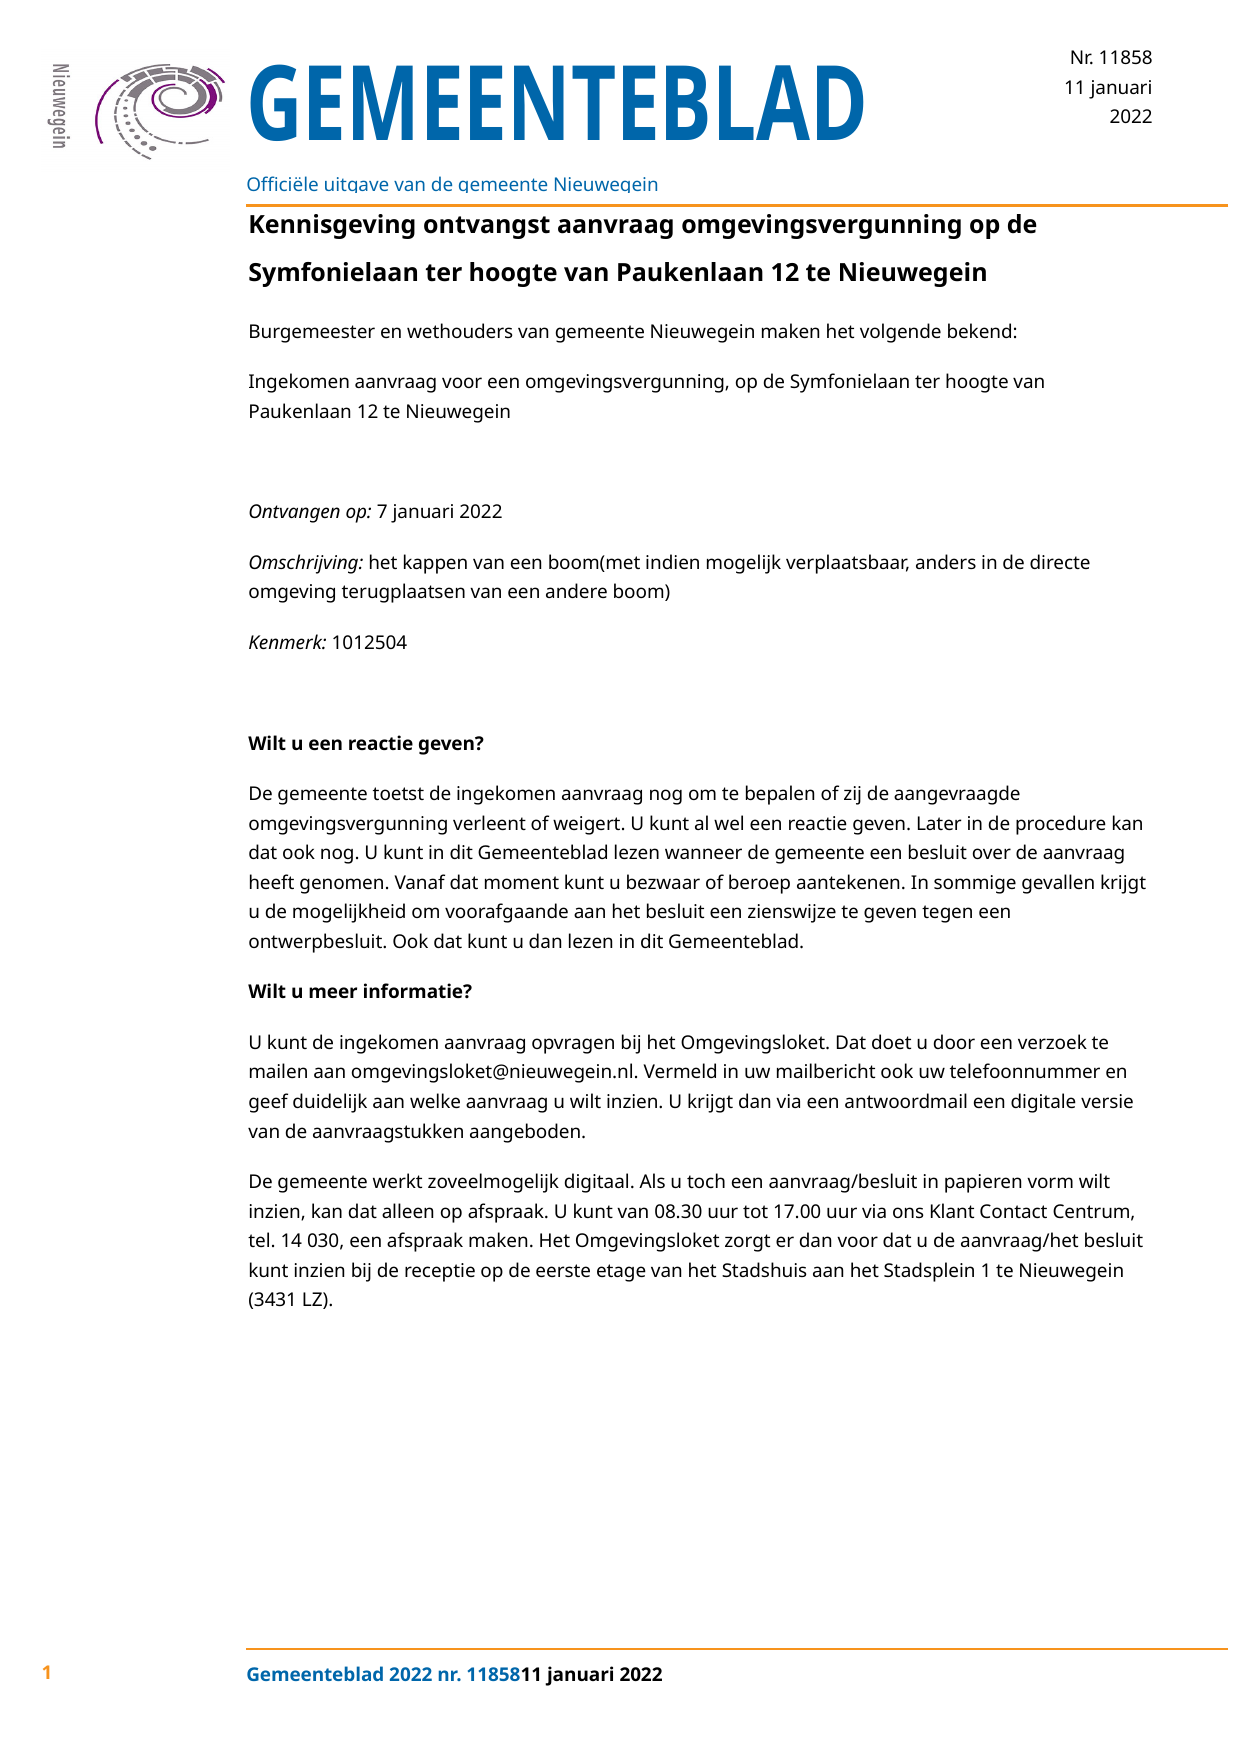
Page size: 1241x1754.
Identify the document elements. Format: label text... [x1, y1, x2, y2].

text Ontvangen op: 7 januari 2022 [248, 499, 1152, 524]
picture [41, 47, 231, 172]
text De gemeente toetst de ingekomen aanvraag nog om te bepalen of zij de aangevraagde omgevingsvergunning verleent of weigert. U kunt al wel een reactie geven. Later in de procedure kan dat ook nog. U kunt in dit Gemeenteblad lezen wanneer de gemeente een besluit over de aanvraag heeft genomen. Vanaf dat moment kunt u bezwaar of beroep aantekenen. In sommige gevallen krijgt u de mogelijkheid om voorafgaande aan het besluit een zienswijze te geven tegen een ontwerpbesluit. Ook dat kunt u dan lezen in dit Gemeenteblad. [248, 780, 1152, 954]
text Burgemeester en wethouders van gemeente Nieuwegein maken het volgende bekend: [248, 318, 1152, 344]
text Ingekomen aanvraag voor een omgevingsvergunning, op de Symfonielaan ter hoogte van Paukenlaan 12 te Nieuwegein [248, 368, 1152, 424]
text De gemeente werkt zoveelmogelijk digitaal. Als u toch een aanvraag/besluit in papieren vorm wilt inzien, kan dat alleen op afspraak. U kunt van 08.30 uur tot 17.00 uur via ons Klant Contact Centrum, tel. 14 030, een afspraak maken. Het Omgevingsloket zorgt er dan voor dat u de aanvraag/het besluit kunt inzien bij de receptie op de eerste etage van het Stadshuis aan het Stadsplein 1 te Nieuwegein (3431 LZ). [248, 1168, 1152, 1312]
text U kunt de ingekomen aanvraag opvragen bij het Omgevingsloket. Dat doet u door een verzoek te mailen aan omgevingsloket@nieuwegein.nl. Vermeld in uw mailbericht ook uw telefoonnummer en geef duidelijk aan welke aanvraag u wilt inzien. U krijgt dan via een antwoordmail een digitale versie van de aanvraagstukken aangeboden. [248, 1029, 1152, 1144]
text Omschrijving: het kappen van een boom(met indien mogelijk verplaatsbaar, anders in de directe omgeving terugplaatsen van een andere boom) [248, 549, 1152, 604]
text Kenmerk: 1012504 [248, 629, 1152, 655]
text Wilt u een reactie geven? [248, 730, 1152, 756]
text Kennisgeving ontvangst aanvraag omgevingsvergunning op de Symfonielaan ter hoogte van Paukenlaan 12 te Nieuwegein [248, 207, 1152, 288]
text Wilt u meer informatie? [248, 979, 1152, 1004]
